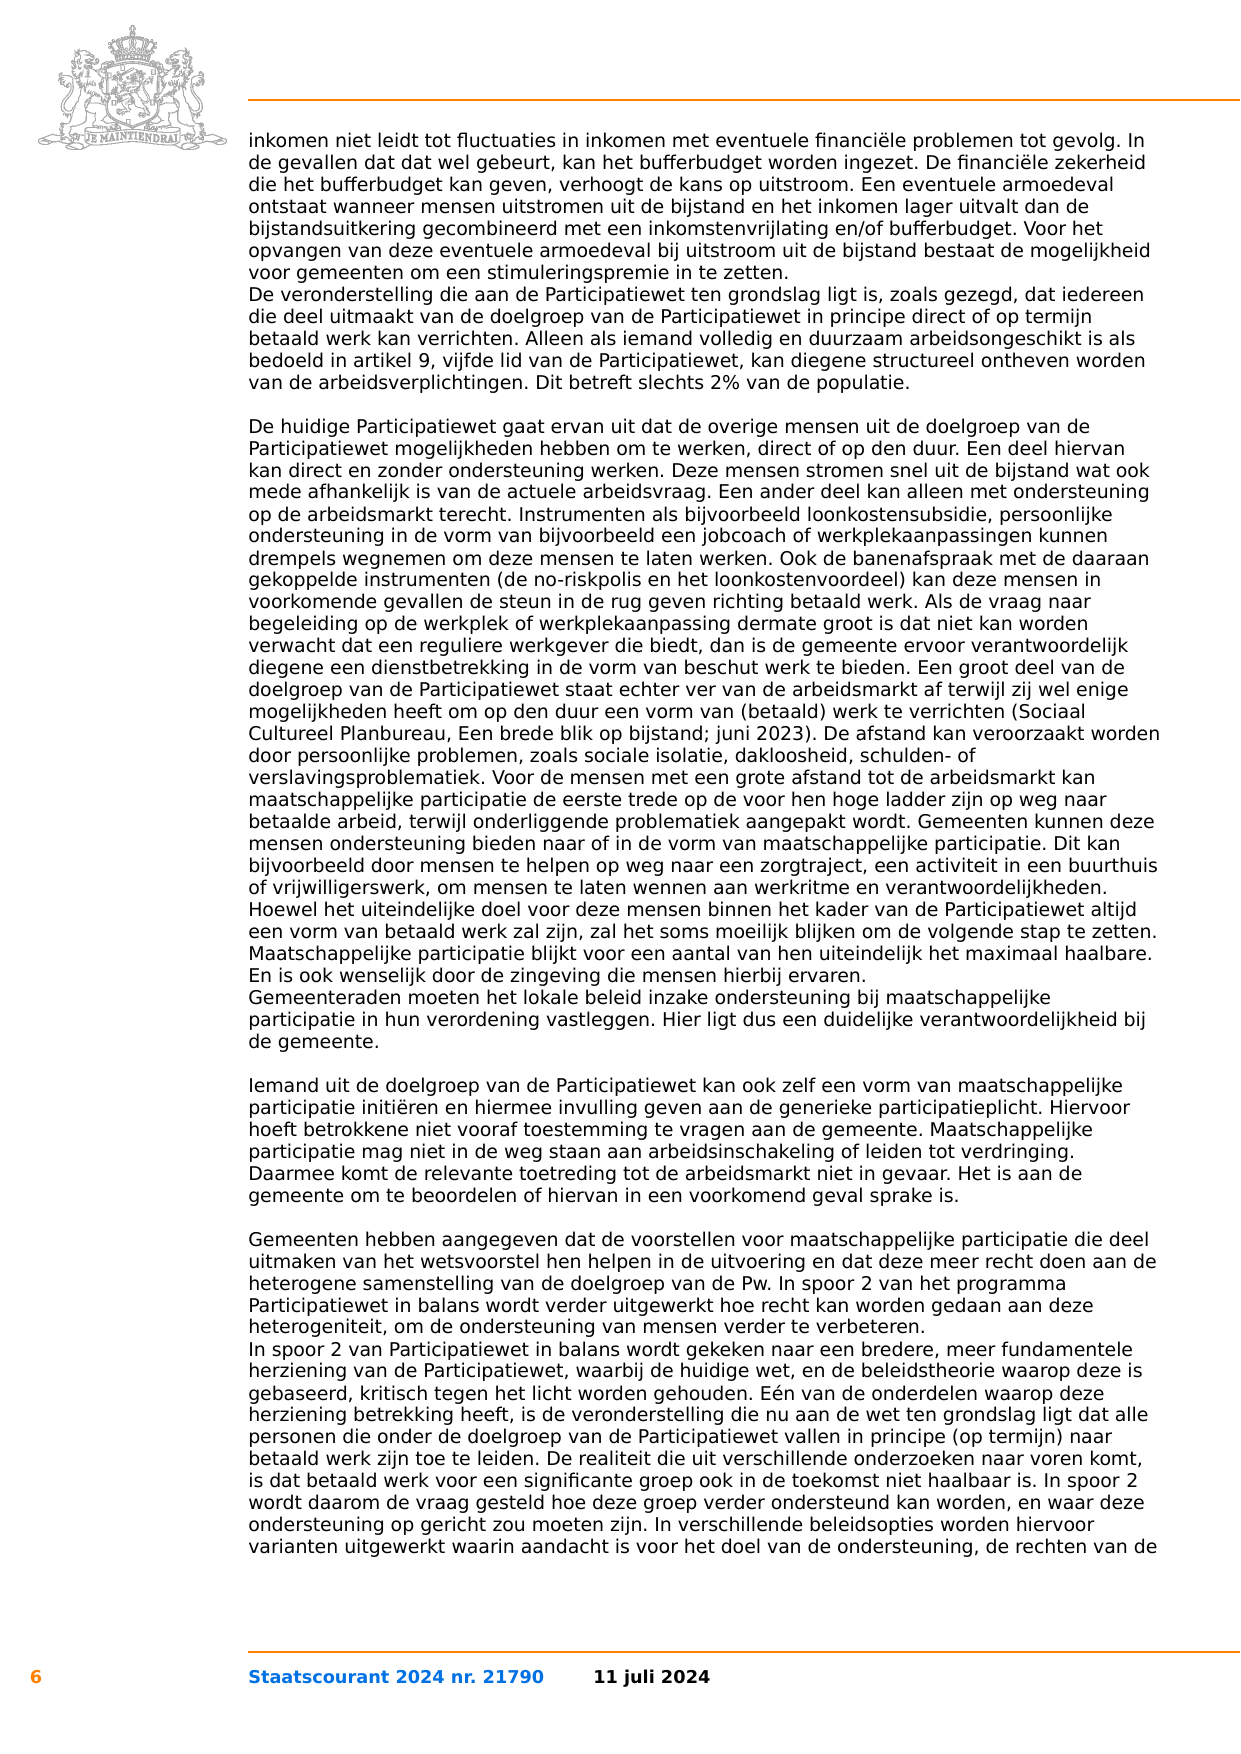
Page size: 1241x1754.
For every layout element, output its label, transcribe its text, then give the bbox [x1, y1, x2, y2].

text In spoor 2 van Participatiewet in balans wordt gekeken naar een bredere, meer fundamentele herziening van de Participatiewet, waarbij de huidige wet, en de beleidstheorie waarop deze is gebaseerd, kritisch tegen het licht worden gehouden. Eén van de onderdelen waarop deze herziening betrekking heeft, is de veronderstelling die nu aan de wet ten grondslag ligt dat alle personen die onder de doelgroep van de Participatiewet vallen in principe (op termijn) naar betaald werk zijn toe te leiden. De realiteit die uit verschillende onderzoeken naar voren komt, is dat betaald werk voor een significante groep ook in de toekomst niet haalbaar is. In spoor 2 wordt daarom de vraag gesteld hoe deze groep verder ondersteund kan worden, en waar deze ondersteuning op gericht zou moeten zijn. In verschillende beleidsopties worden hiervoor varianten uitgewerkt waarin aandacht is voor het doel van de ondersteuning, de rechten van de [248, 1338, 1163, 1558]
text De huidige Participatiewet gaat ervan uit dat de overige mensen uit de doelgroep van de Participatiewet mogelijkheden hebben om te werken, direct of op den duur. Een deel hiervan kan direct en zonder ondersteuning werken. Deze mensen stromen snel uit de bijstand wat ook mede afhankelijk is van de actuele arbeidsvraag. Een ander deel kan alleen met ondersteuning op de arbeidsmarkt terecht. Instrumenten als bijvoorbeeld loonkostensubsidie, persoonlijke ondersteuning in de vorm van bijvoorbeeld een jobcoach of werkplekaanpassingen kunnen drempels wegnemen om deze mensen te laten werken. Ook de banenafspraak met de daaraan gekoppelde instrumenten (de no-riskpolis en het loonkostenvoordeel) kan deze mensen in voorkomende gevallen de steun in de rug geven richting betaald werk. Als de vraag naar begeleiding op de werkplek of werkplekaanpassing dermate groot is dat niet kan worden verwacht dat een reguliere werkgever die biedt, dan is de gemeente ervoor verantwoordelijk diegene een dienstbetrekking in de vorm van beschut werk te bieden. Een groot deel van de doelgroep van de Participatiewet staat echter ver van de arbeidsmarkt af terwijl zij wel enige mogelijkheden heeft om op den duur een vorm van (betaald) werk te verrichten (Sociaal Cultureel Planbureau, Een brede blik op bijstand; juni 2023). De afstand kan veroorzaakt worden door persoonlijke problemen, zoals sociale isolatie, dakloosheid, schulden- of verslavingsproblematiek. Voor de mensen met een grote afstand tot de arbeidsmarkt kan maatschappelijke participatie de eerste trede op de voor hen hoge ladder zijn op weg naar betaalde arbeid, terwijl onderliggende problematiek aangepakt wordt. Gemeenten kunnen deze mensen ondersteuning bieden naar of in de vorm van maatschappelijke participatie. Dit kan bijvoorbeeld door mensen te helpen op weg naar een zorgtraject, een activiteit in een buurthuis of vrijwilligerswerk, om mensen te laten wennen aan werkritme en verantwoordelijkheden. Hoewel het uiteindelijke doel voor deze mensen binnen het kader van de Participatiewet altijd een vorm van betaald werk zal zijn, zal het soms moeilijk blijken om de volgende stap te zetten. Maatschappelijke participatie blijkt voor een aantal van hen uiteindelijk het maximaal haalbare. En is ook wenselijk door de zingeving die mensen hierbij ervaren. [248, 416, 1163, 987]
text Iemand uit de doelgroep van de Participatiewet kan ook zelf een vorm van maatschappelijke participatie initiëren en hiermee invulling geven aan de generieke participatieplicht. Hiervoor hoeft betrokkene niet vooraf toestemming te vragen aan de gemeente. Maatschappelijke participatie mag niet in de weg staan aan arbeidsinschakeling of leiden tot verdringing. Daarmee komt de relevante toetreding tot de arbeidsmarkt niet in gevaar. Het is aan de gemeente om te beoordelen of hiervan in een voorkomend geval sprake is. [248, 1075, 1163, 1207]
text inkomen niet leidt tot fluctuaties in inkomen met eventuele financiële problemen tot gevolg. In de gevallen dat dat wel gebeurt, kan het bufferbudget worden ingezet. De financiële zekerheid die het bufferbudget kan geven, verhoogt de kans op uitstroom. Een eventuele armoedeval ontstaat wanneer mensen uitstromen uit de bijstand en het inkomen lager uitvalt dan de bijstandsuitkering gecombineerd met een inkomstenvrijlating en/of bufferbudget. Voor het opvangen van deze eventuele armoedeval bij uitstroom uit de bijstand bestaat de mogelijkheid voor gemeenten om een stimuleringspremie in te zetten. [248, 130, 1163, 284]
text De veronderstelling die aan de Participatiewet ten grondslag ligt is, zoals gezegd, dat iedereen die deel uitmaakt van de doelgroep van de Participatiewet in principe direct of op termijn betaald werk kan verrichten. Alleen als iemand volledig en duurzaam arbeidsongeschikt is als bedoeld in artikel 9, vijfde lid van de Participatiewet, kan diegene structureel ontheven worden van de arbeidsverplichtingen. Dit betreft slechts 2% van de populatie. [248, 284, 1163, 394]
picture [38, 25, 227, 150]
text Gemeenteraden moeten het lokale beleid inzake ondersteuning bij maatschappelijke participatie in hun verordening vastleggen. Hier ligt dus een duidelijke verantwoordelijkheid bij de gemeente. [248, 987, 1163, 1053]
text Gemeenten hebben aangegeven dat de voorstellen voor maatschappelijke participatie die deel uitmaken van het wetsvoorstel hen helpen in de uitvoering en dat deze meer recht doen aan de heterogene samenstelling van de doelgroep van de Pw. In spoor 2 van het programma Participatiewet in balans wordt verder uitgewerkt hoe recht kan worden gedaan aan deze heterogeniteit, om de ondersteuning van mensen verder te verbeteren. [248, 1228, 1163, 1338]
